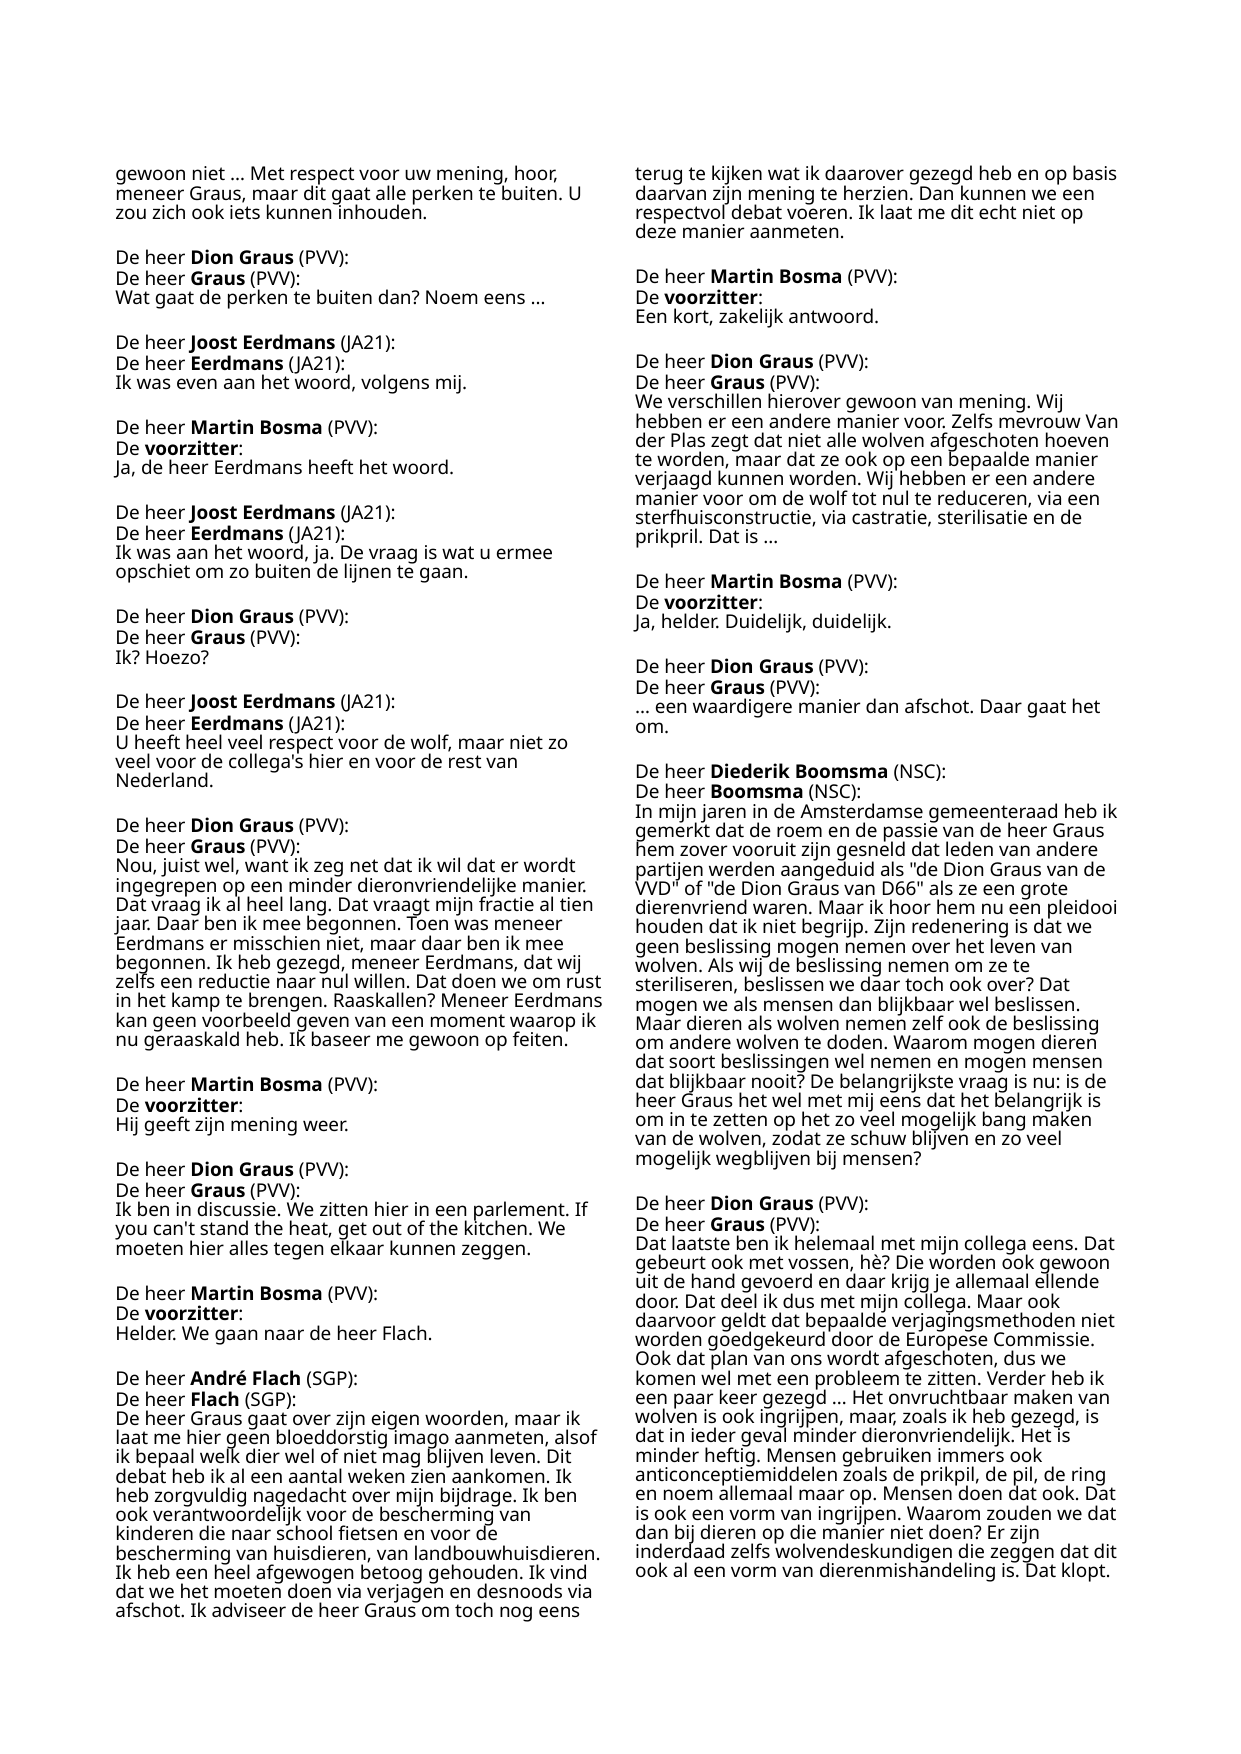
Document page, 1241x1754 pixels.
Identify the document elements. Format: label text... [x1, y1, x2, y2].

text In mijn jaren in de Amsterdamse gemeenteraad heb ik gemerkt dat de roem en de passie van de heer Graus hem zover vooruit zijn gesneld dat leden van andere partijen werden aangeduid als "de Dion Graus van de VVD" of "de Dion Graus van D66" als ze een grote dierenvriend waren. Maar ik hoor hem nu een pleidooi houden dat ik niet begrijp. Zijn redenering is dat we geen beslissing mogen nemen over het leven van wolven. Als wij de beslissing nemen om ze te steriliseren, beslissen we daar toch ook over? Dat mogen we als mensen dan blijkbaar wel beslissen. Maar dieren als wolven nemen zelf ook de beslissing om andere wolven te doden. Waarom mogen dieren dat soort beslissingen wel nemen en mogen mensen dat blijkbaar nooit? De belangrijkste vraag is nu: is de heer Graus het wel met mij eens dat het belangrijk is om in te zetten op het zo veel mogelijk bang maken van de wolven, zodat ze schuw blijven en zo veel mogelijk wegblijven bij mensen? [635, 803, 1125, 1169]
text Ik ben in discussie. We zitten hier in een parlement. If you can't stand the heat, get out of the kitchen. We moeten hier alles tegen elkaar kunnen zeggen. [115, 1201, 605, 1259]
text U heeft heel veel respect voor de wolf, maar niet zo veel voor de collega's hier en voor de rest van Nederland. [115, 734, 605, 792]
text De voorzitter: [115, 1305, 605, 1325]
text Een kort, zakelijk antwoord. [635, 308, 1125, 327]
text De heer Graus gaat over zijn eigen woorden, maar ik laat me hier geen bloeddorstig imago aanmeten, alsof ik bepaal welk dier wel of niet mag blijven leven. Dit debat heb ik al een aantal weken zien aankomen. Ik heb zorgvuldig nagedacht over mijn bijdrage. Ik ben ook verantwoordelijk voor de bescherming van kinderen die naar school fietsen en voor de bescherming van huisdieren, van landbouwhuisdieren. Ik heb een heel afgewogen betoog gehouden. Ik vind dat we het moeten doen via verjagen en desnoods via afschot. Ik adviseer de heer Graus om toch nog eens [115, 1410, 605, 1622]
text Wat gaat de perken te buiten dan? Noem eens … [115, 289, 605, 308]
text De heer Martin Bosma (PVV): [635, 263, 1125, 289]
text De heer Boomsma (NSC): [635, 783, 1125, 803]
text De heer Graus (PVV): [115, 838, 605, 857]
text De heer Martin Bosma (PVV): [115, 414, 605, 440]
text Ja, de heer Eerdmans heeft het woord. [115, 459, 605, 478]
text De heer Dion Graus (PVV): [115, 244, 605, 270]
text De heer Martin Bosma (PVV): [635, 568, 1125, 594]
text De heer Graus (PVV): [635, 679, 1125, 698]
text Ik? Hoezo? [115, 649, 605, 668]
text De heer Dion Graus (PVV): [635, 348, 1125, 374]
text terug te kijken wat ik daarover gezegd heb en op basis daarvan zijn mening te herzien. Dan kunnen we een respectvol debat voeren. Ik laat me dit echt niet op deze manier aanmeten. [635, 165, 1125, 242]
text De heer Eerdmans (JA21): [115, 525, 605, 544]
text De heer Dion Graus (PVV): [115, 1156, 605, 1182]
text De heer Joost Eerdmans (JA21): [115, 329, 605, 355]
text De heer Dion Graus (PVV): [635, 1190, 1125, 1216]
text De voorzitter: [115, 1097, 605, 1116]
text De heer Diederik Boomsma (NSC): [635, 758, 1125, 783]
text Dat laatste ben ik helemaal met mijn collega eens. Dat gebeurt ook met vossen, hè? Die worden ook gewoon uit de hand gevoerd en daar krijg je allemaal ellende door. Dat deel ik dus met mijn collega. Maar ook daarvoor geldt dat bepaalde verjagingsmethoden niet worden goedgekeurd door de Europese Commissie. Ook dat plan van ons wordt afgeschoten, dus we komen wel met een probleem te zitten. Verder heb ik een paar keer gezegd … Het onvruchtbaar maken van wolven is ook ingrijpen, maar, zoals ik heb gezegd, is dat in ieder geval minder dieronvriendelijk. Het is minder heftig. Mensen gebruiken immers ook anticonceptiemiddelen zoals de prikpil, de pil, de ring en noem allemaal maar op. Mensen doen dat ook. Dat is ook een vorm van ingrijpen. Waarom zouden we dat dan bij dieren op die manier niet doen? Er zijn inderdaad zelfs wolvendeskundigen die zeggen dat dit ook al een vorm van dierenmishandeling is. Dat klopt. [635, 1235, 1125, 1582]
text Ja, helder. Duidelijk, duidelijk. [635, 613, 1125, 633]
text De heer André Flach (SGP): [115, 1365, 605, 1391]
text Nou, juist wel, want ik zeg net dat ik wil dat er wordt ingegrepen op een minder dieronvriendelijke manier. Dat vraag ik al heel lang. Dat vraagt mijn fractie al tien jaar. Daar ben ik mee begonnen. Toen was meneer Eerdmans er misschien niet, maar daar ben ik mee begonnen. Ik heb gezegd, meneer Eerdmans, dat wij zelfs een reductie naar nul willen. Dat doen we om rust in het kamp te brengen. Raaskallen? Meneer Eerdmans kan geen voorbeeld geven van een moment waarop ik nu geraaskald heb. Ik baseer me gewoon op feiten. [115, 857, 605, 1050]
text De heer Dion Graus (PVV): [115, 812, 605, 838]
text De heer Flach (SGP): [115, 1391, 605, 1410]
text De heer Graus (PVV): [635, 374, 1125, 393]
text De heer Graus (PVV): [115, 1182, 605, 1201]
text De heer Martin Bosma (PVV): [115, 1071, 605, 1097]
text … een waardigere manier dan afschot. Daar gaat het om. [635, 698, 1125, 737]
text De voorzitter: [635, 594, 1125, 613]
text De heer Joost Eerdmans (JA21): [115, 689, 605, 714]
text Ik was even aan het woord, volgens mij. [115, 374, 605, 393]
text De heer Joost Eerdmans (JA21): [115, 499, 605, 525]
text Ik was aan het woord, ja. De vraag is wat u ermee opschiet om zo buiten de lijnen te gaan. [115, 544, 605, 583]
text De heer Graus (PVV): [115, 270, 605, 289]
text gewoon niet … Met respect voor uw mening, hoor, meneer Graus, maar dit gaat alle perken te buiten. U zou zich ook iets kunnen inhouden. [115, 165, 605, 223]
text De heer Graus (PVV): [115, 629, 605, 649]
text De heer Dion Graus (PVV): [635, 653, 1125, 679]
text De heer Martin Bosma (PVV): [115, 1280, 605, 1305]
text De heer Eerdmans (JA21): [115, 714, 605, 734]
text De heer Eerdmans (JA21): [115, 355, 605, 374]
text De heer Graus (PVV): [635, 1216, 1125, 1235]
text De heer Dion Graus (PVV): [115, 604, 605, 629]
text De voorzitter: [115, 440, 605, 459]
text We verschillen hierover gewoon van mening. Wij hebben er een andere manier voor. Zelfs mevrouw Van der Plas zegt dat niet alle wolven afgeschoten hoeven te worden, maar dat ze ook op een bepaalde manier verjaagd kunnen worden. Wij hebben er een andere manier voor om de wolf tot nul te reduceren, via een sterfhuisconstructie, via castratie, sterilisatie en de prikpril. Dat is … [635, 393, 1125, 547]
text Hij geeft zijn mening weer. [115, 1116, 605, 1135]
text De voorzitter: [635, 289, 1125, 308]
text Helder. We gaan naar de heer Flach. [115, 1325, 605, 1344]
